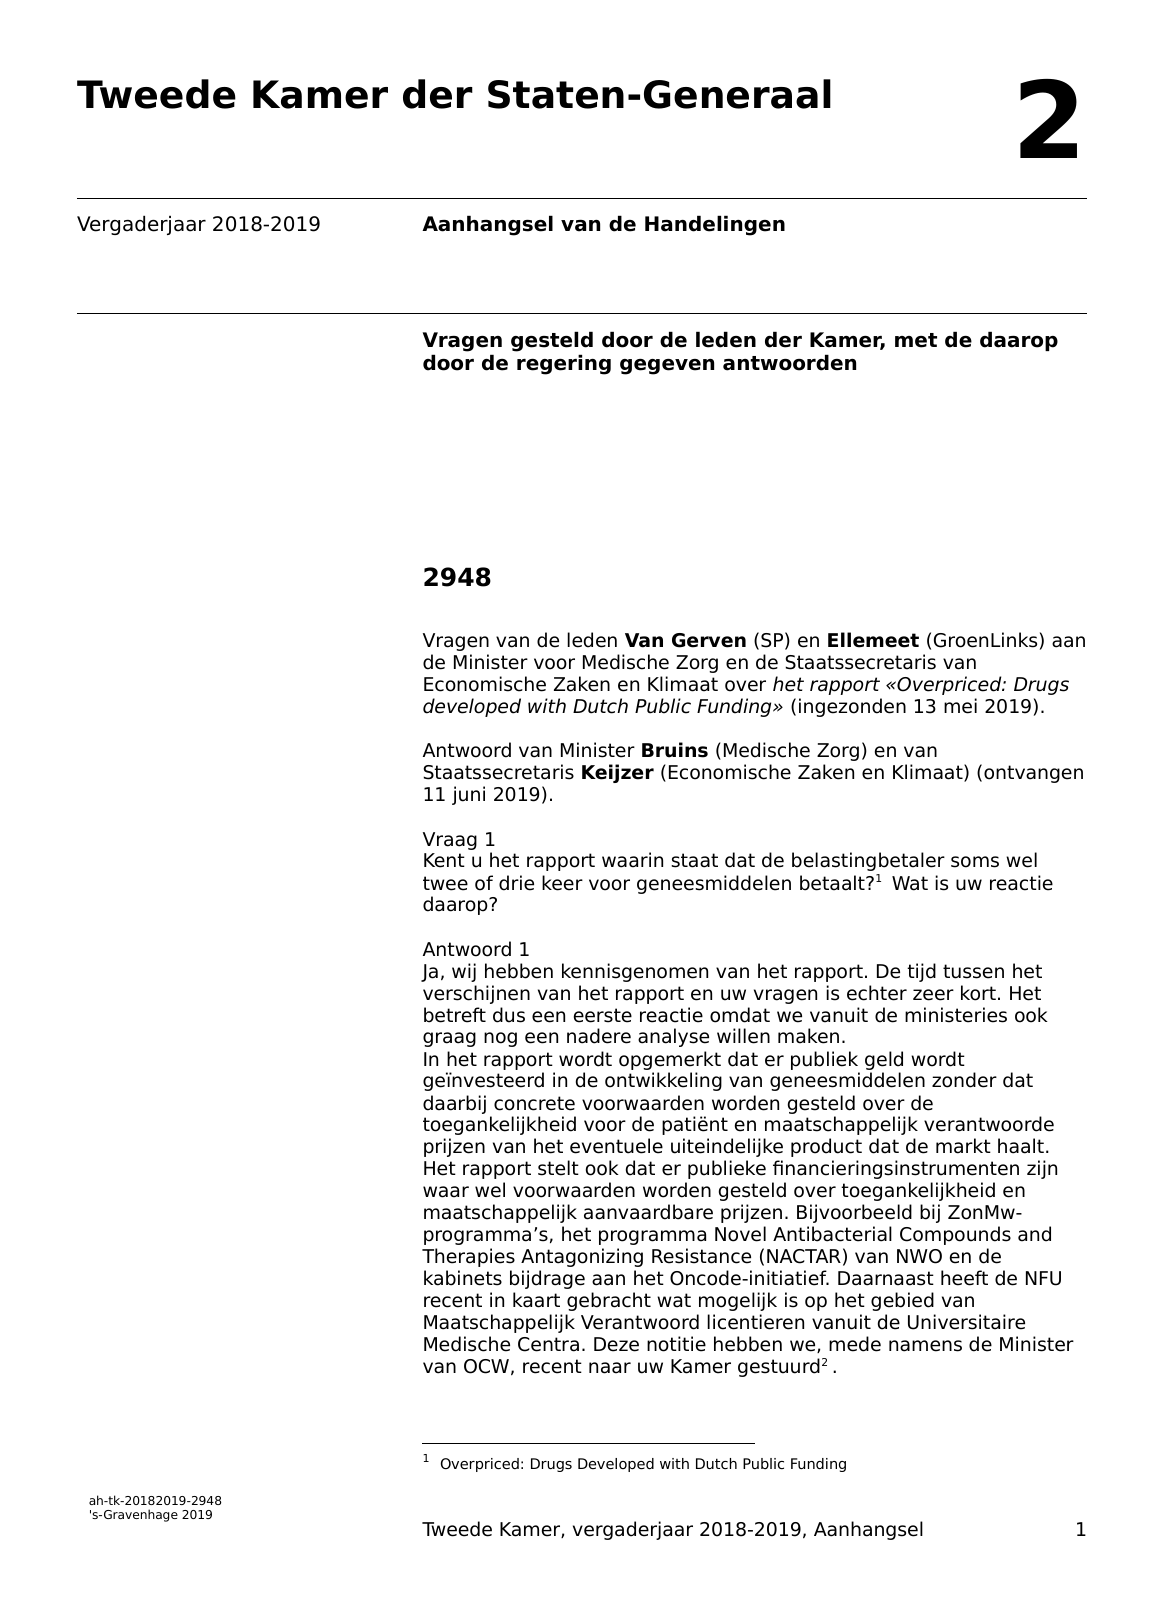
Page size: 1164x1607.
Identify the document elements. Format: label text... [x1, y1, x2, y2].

table_header 2 [886, 59, 1087, 198]
table_header Tweede Kamer der Staten-Generaal [77, 59, 886, 198]
text 2948 [422, 563, 1087, 592]
table_cell Vergaderjaar 2018-2019 [77, 199, 422, 313]
text Antwoord van Minister Bruins (Medische Zorg) en van Staatssecretaris Keijzer (Economische Zaken en Klimaat) (ontvangen 11 juni 2019). [422, 740, 1087, 806]
text Ja, wij hebben kennisgenomen van het rapport. De tijd tussen het verschijnen van het rapport en uw vragen is echter zeer kort. Het betreft dus een eerste reactie omdat we vanuit de ministeries ook graag nog een nadere analyse willen maken. [422, 961, 1087, 1048]
text 's-Gravenhage 2019 [88, 1508, 323, 1522]
text In het rapport wordt opgemerkt dat er publiek geld wordt geïnvesteerd in de ontwikkeling van geneesmiddelen zonder dat daarbij concrete voorwaarden worden gesteld over de toegankelijkheid voor de patiënt en maatschappelijk verantwoorde prijzen van het eventuele uiteindelijke product dat de markt haalt. [422, 1048, 1087, 1158]
text Antwoord 1 [422, 938, 1087, 961]
text Het rapport stelt ook dat er publieke financieringsinstrumenten zijn waar wel voorwaarden worden gesteld over toegankelijkheid en maatschappelijk aanvaardbare prijzen. Bijvoorbeeld bij ZonMw-programma’s, het programma Novel Antibacterial Compounds and Therapies Antagonizing Resistance (NACTAR) van NWO en de kabinets bijdrage aan het Oncode-initiatief. Daarnaast heeft de NFU recent in kaart gebracht wat mogelijk is op het gebied van Maatschappelijk Verantwoord licentieren vanuit de Universitaire Medische Centra. Deze notitie hebben we, mede namens de Minister van OCW, recent naar uw Kamer gestuurd. [422, 1158, 1087, 1378]
table_cell [77, 314, 422, 375]
text Kent u het rapport waarin staat dat de belastingbetaler soms wel twee of drie keer voor geneesmiddelen betaalt? Wat is uw reactie daarop? [422, 850, 1087, 916]
text Vragen van de leden Van Gerven (SP) en Ellemeet (GroenLinks) aan de Minister voor Medische Zorg en de Staatssecretaris van Economische Zaken en Klimaat over het rapport «Overpriced: Drugs developed with Dutch Public Funding» (ingezonden 13 mei 2019). [422, 630, 1087, 718]
text Overpriced: Drugs Developed with Dutch Public Funding [422, 1452, 1087, 1474]
text ah-tk-20182019-2948 [88, 1494, 323, 1508]
table_cell Vragen gesteld door de leden der Kamer, met de daarop door de regering gegeven antwoorden [422, 314, 1087, 375]
text Vraag 1 [422, 828, 1087, 850]
table_cell Aanhangsel van de Handelingen [422, 199, 1087, 313]
